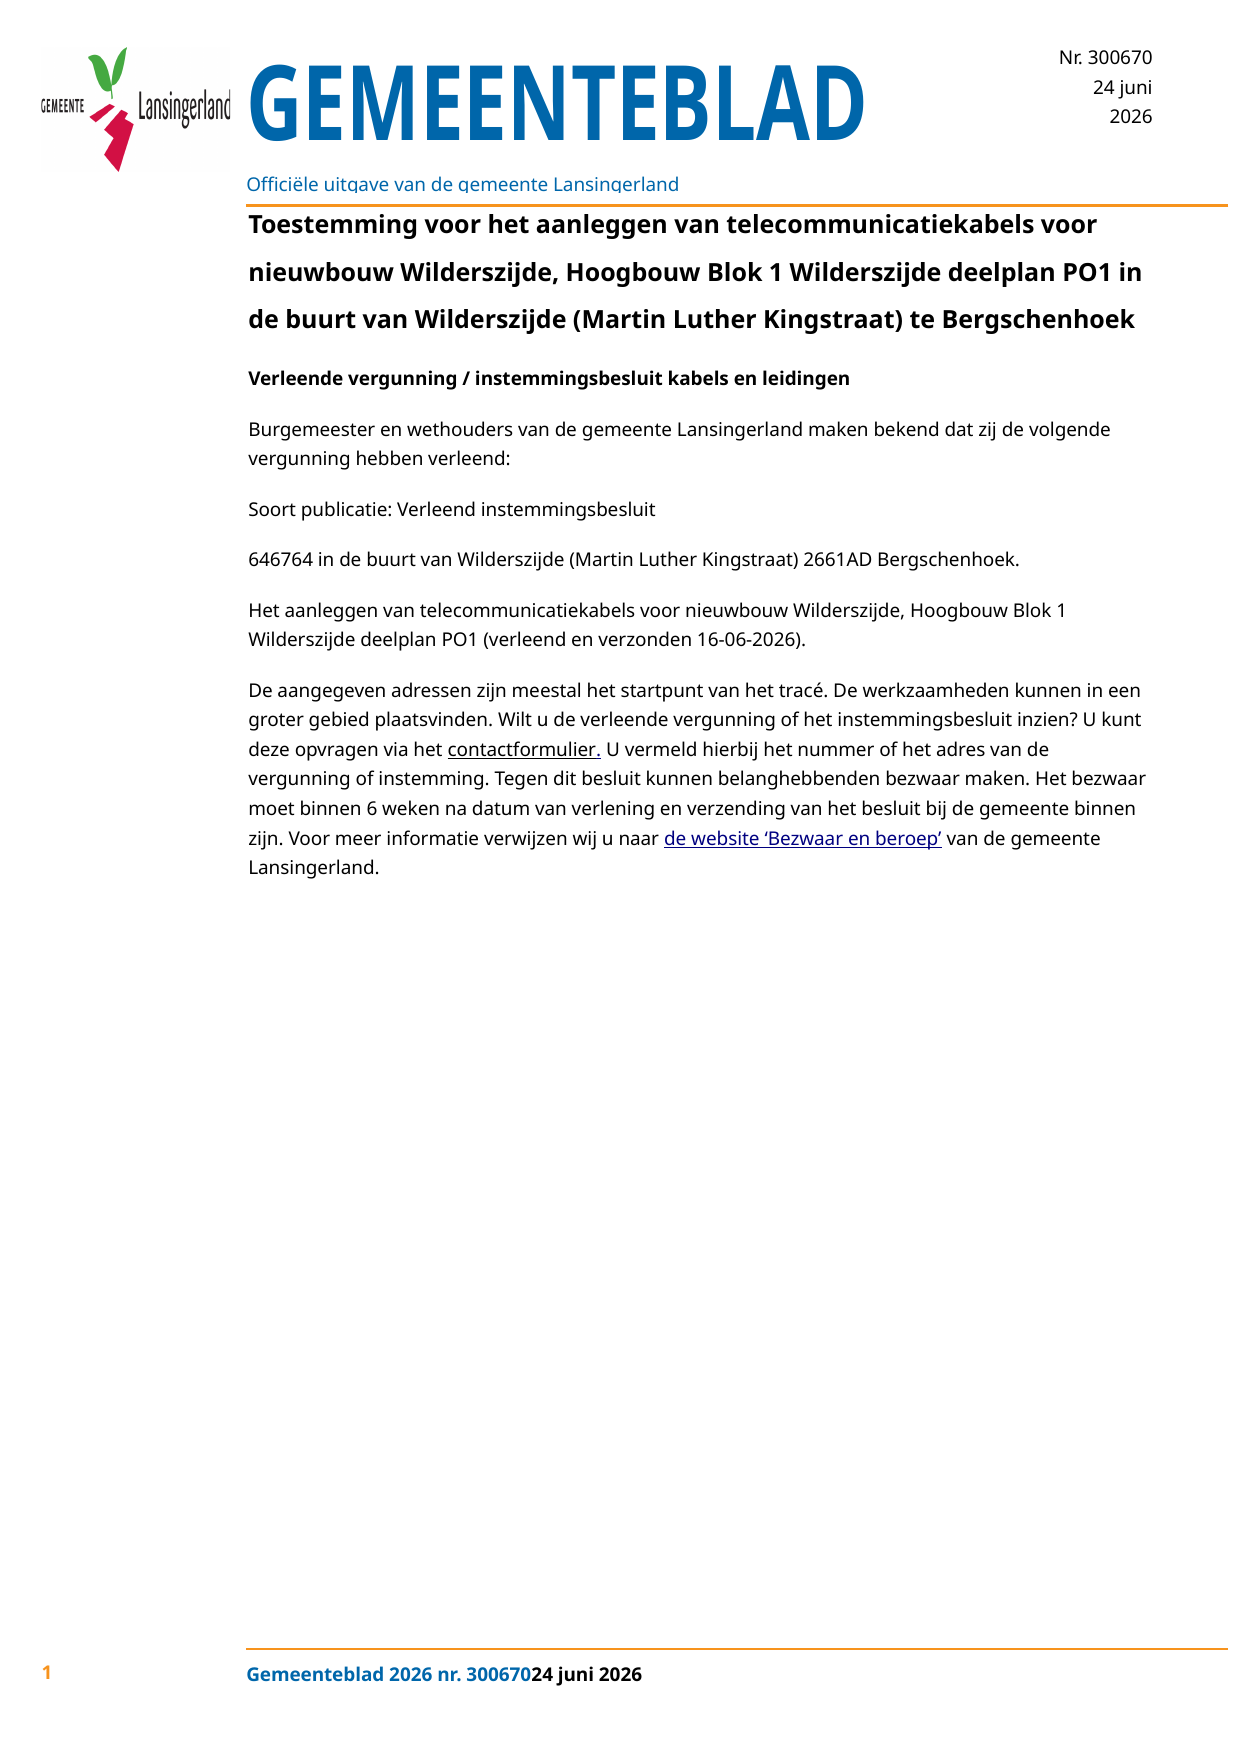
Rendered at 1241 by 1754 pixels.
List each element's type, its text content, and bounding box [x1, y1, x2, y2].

text Het aanleggen van telecommunicatiekabels voor nieuwbouw Wilderszijde, Hoogbouw Blok 1 Wilderszijde deelplan PO1 (verleend en verzonden 16-06-2026). [248, 597, 1152, 652]
text Toestemming voor het aanleggen van telecommunicatiekabels voor nieuwbouw Wilderszijde, Hoogbouw Blok 1 Wilderszijde deelplan PO1 in de buurt van Wilderszijde (Martin Luther Kingstraat) te Bergschenhoek [248, 207, 1152, 336]
text 646764 in de buurt van Wilderszijde (Martin Luther Kingstraat) 2661AD Bergschenhoek. [248, 546, 1152, 572]
text Verleende vergunning / instemmingsbesluit kabels en leidingen [248, 366, 1152, 391]
picture [41, 47, 231, 172]
text Burgemeester en wethouders van de gemeente Lansingerland maken bekend dat zij de volgende vergunning hebben verleend: [248, 416, 1152, 471]
text De aangegeven adressen zijn meestal het startpunt van het tracé. De werkzaamheden kunnen in een groter gebied plaatsvinden. Wilt u de verleende vergunning of het instemmingsbesluit inzien? U kunt deze opvragen via het contactformulier. U vermeld hierbij het nummer of het adres van de vergunning of instemming. Tegen dit besluit kunnen belanghebbenden bezwaar maken. Het bezwaar moet binnen 6 weken na datum van verlening en verzending van het besluit bij de gemeente binnen zijn. Voor meer informatie verwijzen wij u naar de website ‘Bezwaar en beroep’ van de gemeente Lansingerland. [248, 677, 1152, 880]
text Soort publicatie: Verleend instemmingsbesluit [248, 496, 1152, 522]
